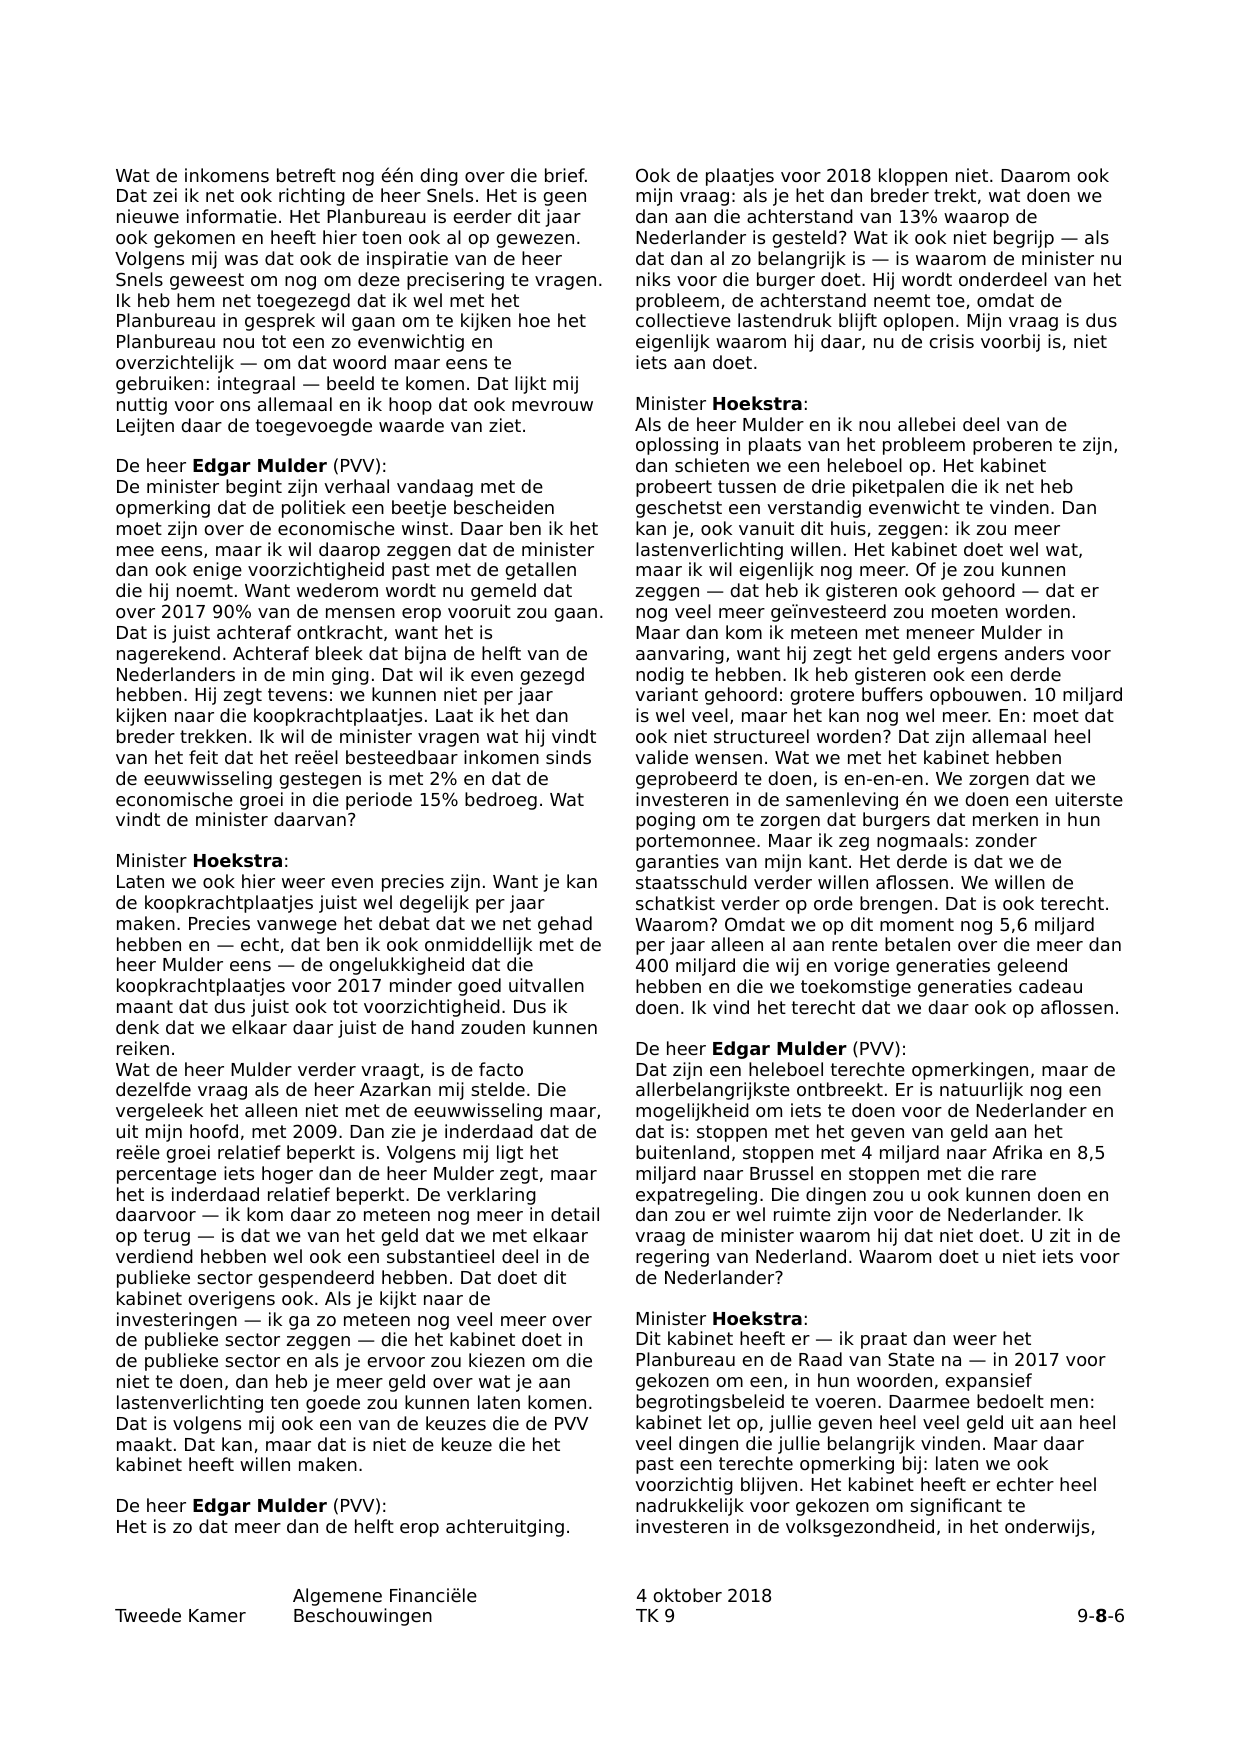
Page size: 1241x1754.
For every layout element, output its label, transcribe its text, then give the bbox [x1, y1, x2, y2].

text De heer Edgar Mulder (PVV): [115, 1496, 605, 1517]
text De minister begint zijn verhaal vandaag met de opmerking dat de politiek een beetje bescheiden moet zijn over de economische winst. Daar ben ik het mee eens, maar ik wil daarop zeggen dat de minister dan ook enige voorzichtigheid past met de getallen die hij noemt. Want wederom wordt nu gemeld dat over 2017 90% van de mensen erop vooruit zou gaan. Dat is juist achteraf ontkracht, want het is nagerekend. Achteraf bleek dat bijna de helft van de Nederlanders in de min ging. Dat wil ik even gezegd hebben. Hij zegt tevens: we kunnen niet per jaar kijken naar die koopkrachtplaatjes. Laat ik het dan breder trekken. Ik wil de minister vragen wat hij vindt van het feit dat het reëel besteedbaar inkomen sinds de eeuwwisseling gestegen is met 2% en dat de economische groei in die periode 15% bedroeg. Wat vindt de minister daarvan? [115, 477, 605, 831]
text Laten we ook hier weer even precies zijn. Want je kan de koopkrachtplaatjes juist wel degelijk per jaar maken. Precies vanwege het debat dat we net gehad hebben en — echt, dat ben ik ook onmiddellijk met de heer Mulder eens — de ongelukkigheid dat die koopkrachtplaatjes voor 2017 minder goed uitvallen maant dat dus juist ook tot voorzichtigheid. Dus ik denk dat we elkaar daar juist de hand zouden kunnen reiken. [115, 872, 605, 1059]
text Dat zijn een heleboel terechte opmerkingen, maar de allerbelangrijkste ontbreekt. Er is natuurlijk nog een mogelijkheid om iets te doen voor de Nederlander en dat is: stoppen met het geven van geld aan het buitenland, stoppen met 4 miljard naar Afrika en 8,5 miljard naar Brussel en stoppen met die rare expatregeling. Die dingen zou u ook kunnen doen en dan zou er wel ruimte zijn voor de Nederlander. Ik vraag de minister waarom hij dat niet doet. U zit in de regering van Nederland. Waarom doet u niet iets voor de Nederlander? [635, 1059, 1125, 1288]
text Het is zo dat meer dan de helft erop achteruitging. [115, 1517, 605, 1537]
text Als de heer Mulder en ik nou allebei deel van de oplossing in plaats van het probleem proberen te zijn, dan schieten we een heleboel op. Het kabinet probeert tussen de drie piketpalen die ik net heb geschetst een verstandig evenwicht te vinden. Dan kan je, ook vanuit dit huis, zeggen: ik zou meer lastenverlichting willen. Het kabinet doet wel wat, maar ik wil eigenlijk nog meer. Of je zou kunnen zeggen — dat heb ik gisteren ook gehoord — dat er nog veel meer geïnvesteerd zou moeten worden. Maar dan kom ik meteen met meneer Mulder in aanvaring, want hij zegt het geld ergens anders voor nodig te hebben. Ik heb gisteren ook een derde variant gehoord: grotere buffers opbouwen. 10 miljard is wel veel, maar het kan nog wel meer. En: moet dat ook niet structureel worden? Dat zijn allemaal heel valide wensen. Wat we met het kabinet hebben geprobeerd te doen, is en-en-en. We zorgen dat we investeren in de samenleving én we doen een uiterste poging om te zorgen dat burgers dat merken in hun portemonnee. Maar ik zeg nogmaals: zonder garanties van mijn kant. Het derde is dat we de staatsschuld verder willen aflossen. We willen de schatkist verder op orde brengen. Dat is ook terecht. Waarom? Omdat we op dit moment nog 5,6 miljard per jaar alleen al aan rente betalen over die meer dan 400 miljard die wij en vorige generaties geleend hebben en die we toekomstige generaties cadeau doen. Ik vind het terecht dat we daar ook op aflossen. [635, 414, 1125, 1018]
text Ook de plaatjes voor 2018 kloppen niet. Daarom ook mijn vraag: als je het dan breder trekt, wat doen we dan aan die achterstand van 13% waarop de Nederlander is gesteld? Wat ik ook niet begrijp — als dat dan al zo belangrijk is — is waarom de minister nu niks voor die burger doet. Hij wordt onderdeel van het probleem, de achterstand neemt toe, omdat de collectieve lastendruk blijft oplopen. Mijn vraag is dus eigenlijk waarom hij daar, nu de crisis voorbij is, niet iets aan doet. [635, 165, 1125, 374]
text Minister Hoekstra: [115, 851, 605, 872]
text Wat de heer Mulder verder vraagt, is de facto dezelfde vraag als de heer Azarkan mij stelde. Die vergeleek het alleen niet met de eeuwwisseling maar, uit mijn hoofd, met 2009. Dan zie je inderdaad dat de reële groei relatief beperkt is. Volgens mij ligt het percentage iets hoger dan de heer Mulder zegt, maar het is inderdaad relatief beperkt. De verklaring daarvoor — ik kom daar zo meteen nog meer in detail op terug — is dat we van het geld dat we met elkaar verdiend hebben wel ook een substantieel deel in de publieke sector gespendeerd hebben. Dat doet dit kabinet overigens ook. Als je kijkt naar de investeringen — ik ga zo meteen nog veel meer over de publieke sector zeggen — die het kabinet doet in de publieke sector en als je ervoor zou kiezen om die niet te doen, dan heb je meer geld over wat je aan lastenverlichting ten goede zou kunnen laten komen. Dat is volgens mij ook een van de keuzes die de PVV maakt. Dat kan, maar dat is niet de keuze die het kabinet heeft willen maken. [115, 1059, 605, 1476]
text Minister Hoekstra: [635, 394, 1125, 414]
text Wat de inkomens betreft nog één ding over die brief. Dat zei ik net ook richting de heer Snels. Het is geen nieuwe informatie. Het Planbureau is eerder dit jaar ook gekomen en heeft hier toen ook al op gewezen. Volgens mij was dat ook de inspiratie van de heer Snels geweest om nog om deze precisering te vragen. Ik heb hem net toegezegd dat ik wel met het Planbureau in gesprek wil gaan om te kijken hoe het Planbureau nou tot een zo evenwichtig en overzichtelijk — om dat woord maar eens te gebruiken: integraal — beeld te komen. Dat lijkt mij nuttig voor ons allemaal en ik hoop dat ook mevrouw Leijten daar de toegevoegde waarde van ziet. [115, 165, 605, 436]
text De heer Edgar Mulder (PVV): [115, 456, 605, 477]
text Dit kabinet heeft er — ik praat dan weer het Planbureau en de Raad van State na — in 2017 voor gekozen om een, in hun woorden, expansief begrotingsbeleid te voeren. Daarmee bedoelt men: kabinet let op, jullie geven heel veel geld uit aan heel veel dingen die jullie belangrijk vinden. Maar daar past een terechte opmerking bij: laten we ook voorzichtig blijven. Het kabinet heeft er echter heel nadrukkelijk voor gekozen om significant te investeren in de volksgezondheid, in het onderwijs, [635, 1329, 1125, 1537]
text De heer Edgar Mulder (PVV): [635, 1038, 1125, 1059]
text Minister Hoekstra: [635, 1308, 1125, 1329]
